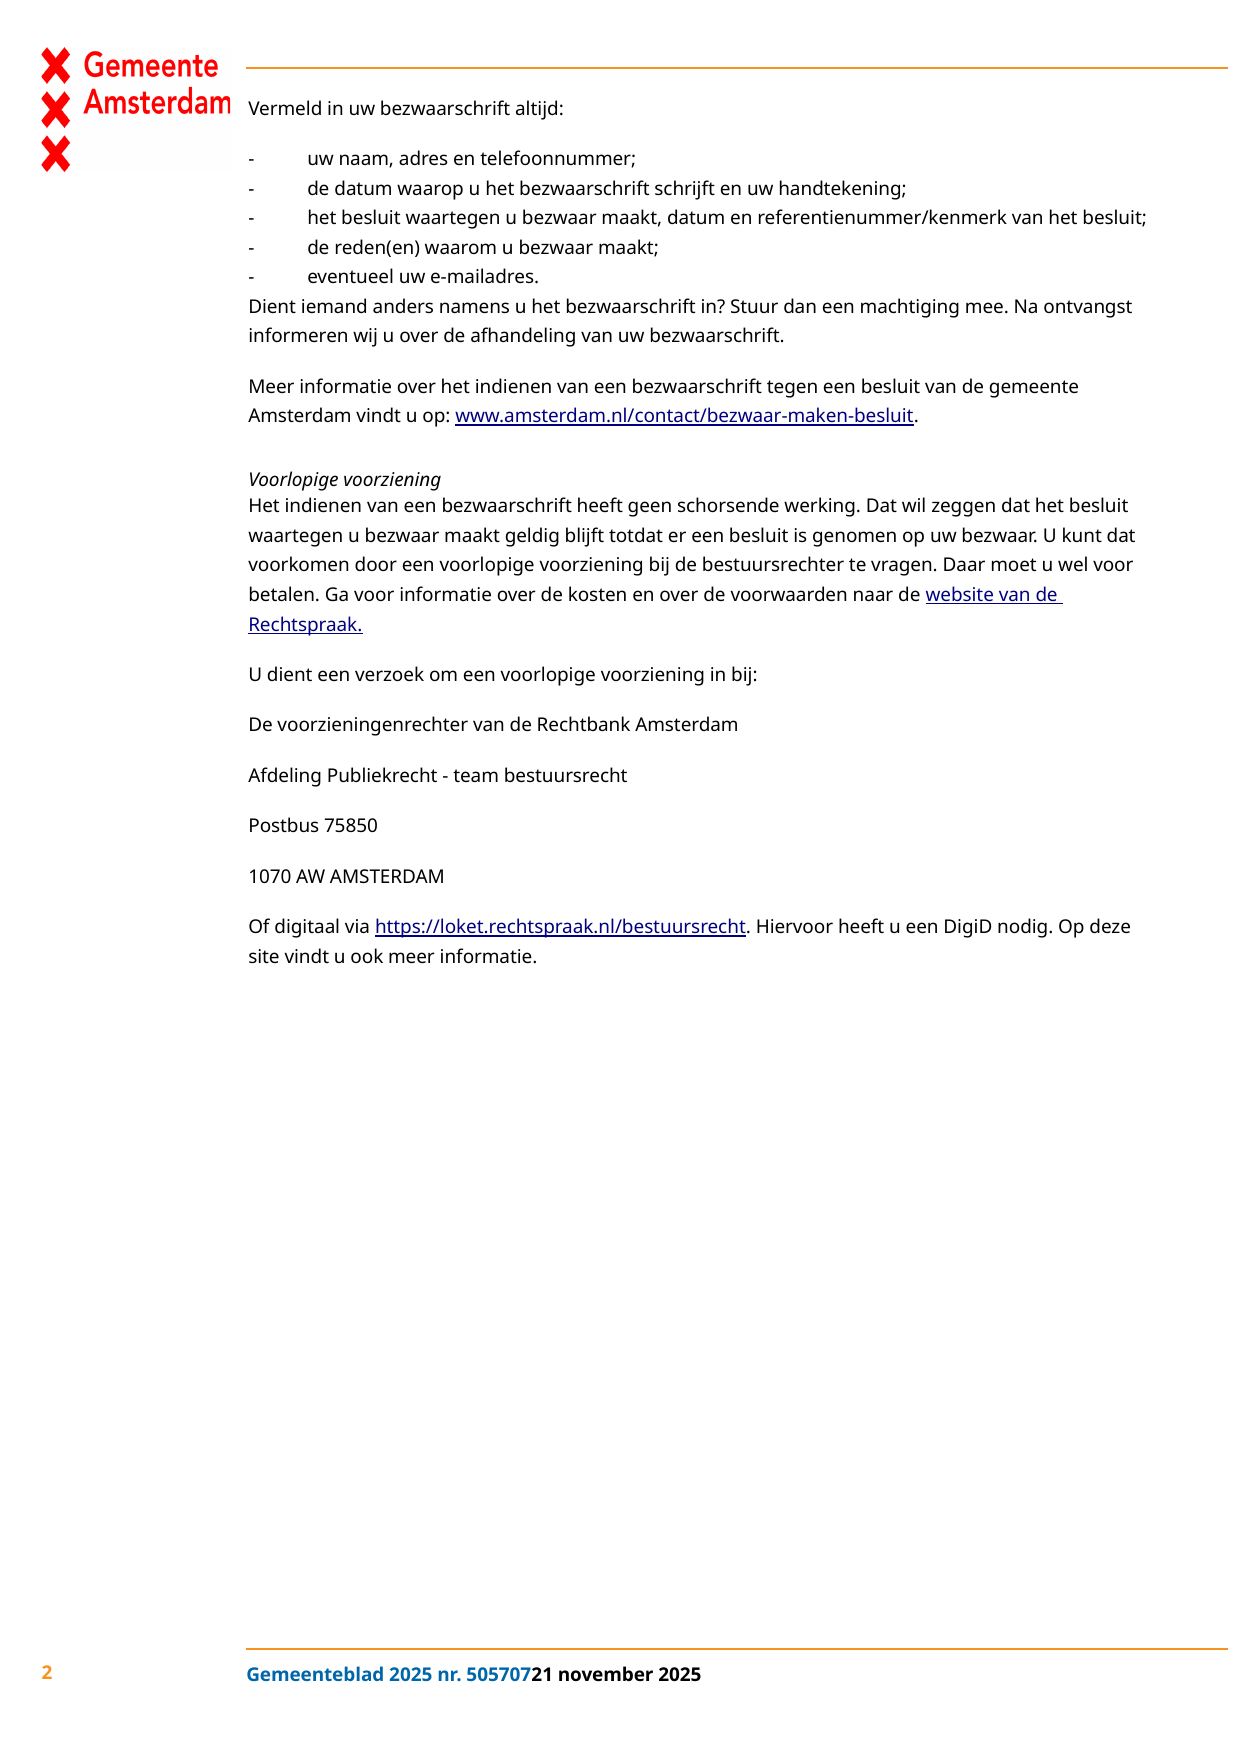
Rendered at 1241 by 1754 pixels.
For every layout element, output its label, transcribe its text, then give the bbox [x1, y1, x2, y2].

text Postbus 75850 [248, 812, 1152, 838]
text Meer informatie over het indienen van een bezwaarschrift tegen een besluit van de gemeente Amsterdam vindt u op: www.amsterdam.nl/contact/bezwaar-maken-besluit. [248, 373, 1152, 428]
text Voorlopige voorziening [248, 467, 1152, 492]
text 1070 AW AMSTERDAM [248, 863, 1152, 888]
text De voorzieningenrechter van de Rechtbank Amsterdam [248, 712, 1152, 737]
list uw naam, adres en telefoonnummer; [248, 145, 1152, 171]
text Afdeling Publiekrecht - team bestuursrecht [248, 762, 1152, 788]
list het besluit waartegen u bezwaar maakt, datum en referentienummer/kenmerk van het besluit; [248, 204, 1152, 230]
text Dient iemand anders namens u het bezwaarschrift in? Stuur dan een machtiging mee. Na ontvangst informeren wij u over de afhandeling van uw bezwaarschrift. [248, 293, 1152, 348]
list eventueel uw e-mailadres. [248, 263, 1152, 289]
list de datum waarop u het bezwaarschrift schrijft en uw handtekening; [248, 175, 1152, 201]
text Of digitaal via https://loket.rechtspraak.nl/bestuursrecht. Hiervoor heeft u een DigiD nodig. Op deze site vindt u ook meer informatie. [248, 913, 1152, 968]
text U dient een verzoek om een voorlopige voorziening in bij: [248, 661, 1152, 687]
picture [41, 47, 231, 172]
text Vermeld in uw bezwaarschrift altijd: [248, 95, 1152, 121]
list de reden(en) waarom u bezwaar maakt; [248, 234, 1152, 260]
text Het indienen van een bezwaarschrift heeft geen schorsende werking. Dat wil zeggen dat het besluit waartegen u bezwaar maakt geldig blijft totdat er een besluit is genomen op uw bezwaar. U kunt dat voorkomen door een voorlopige voorziening bij de bestuursrechter te vragen. Daar moet u wel voor betalen. Ga voor informatie over de kosten en over de voorwaarden naar de website van de Rechtspraak. [248, 492, 1152, 636]
